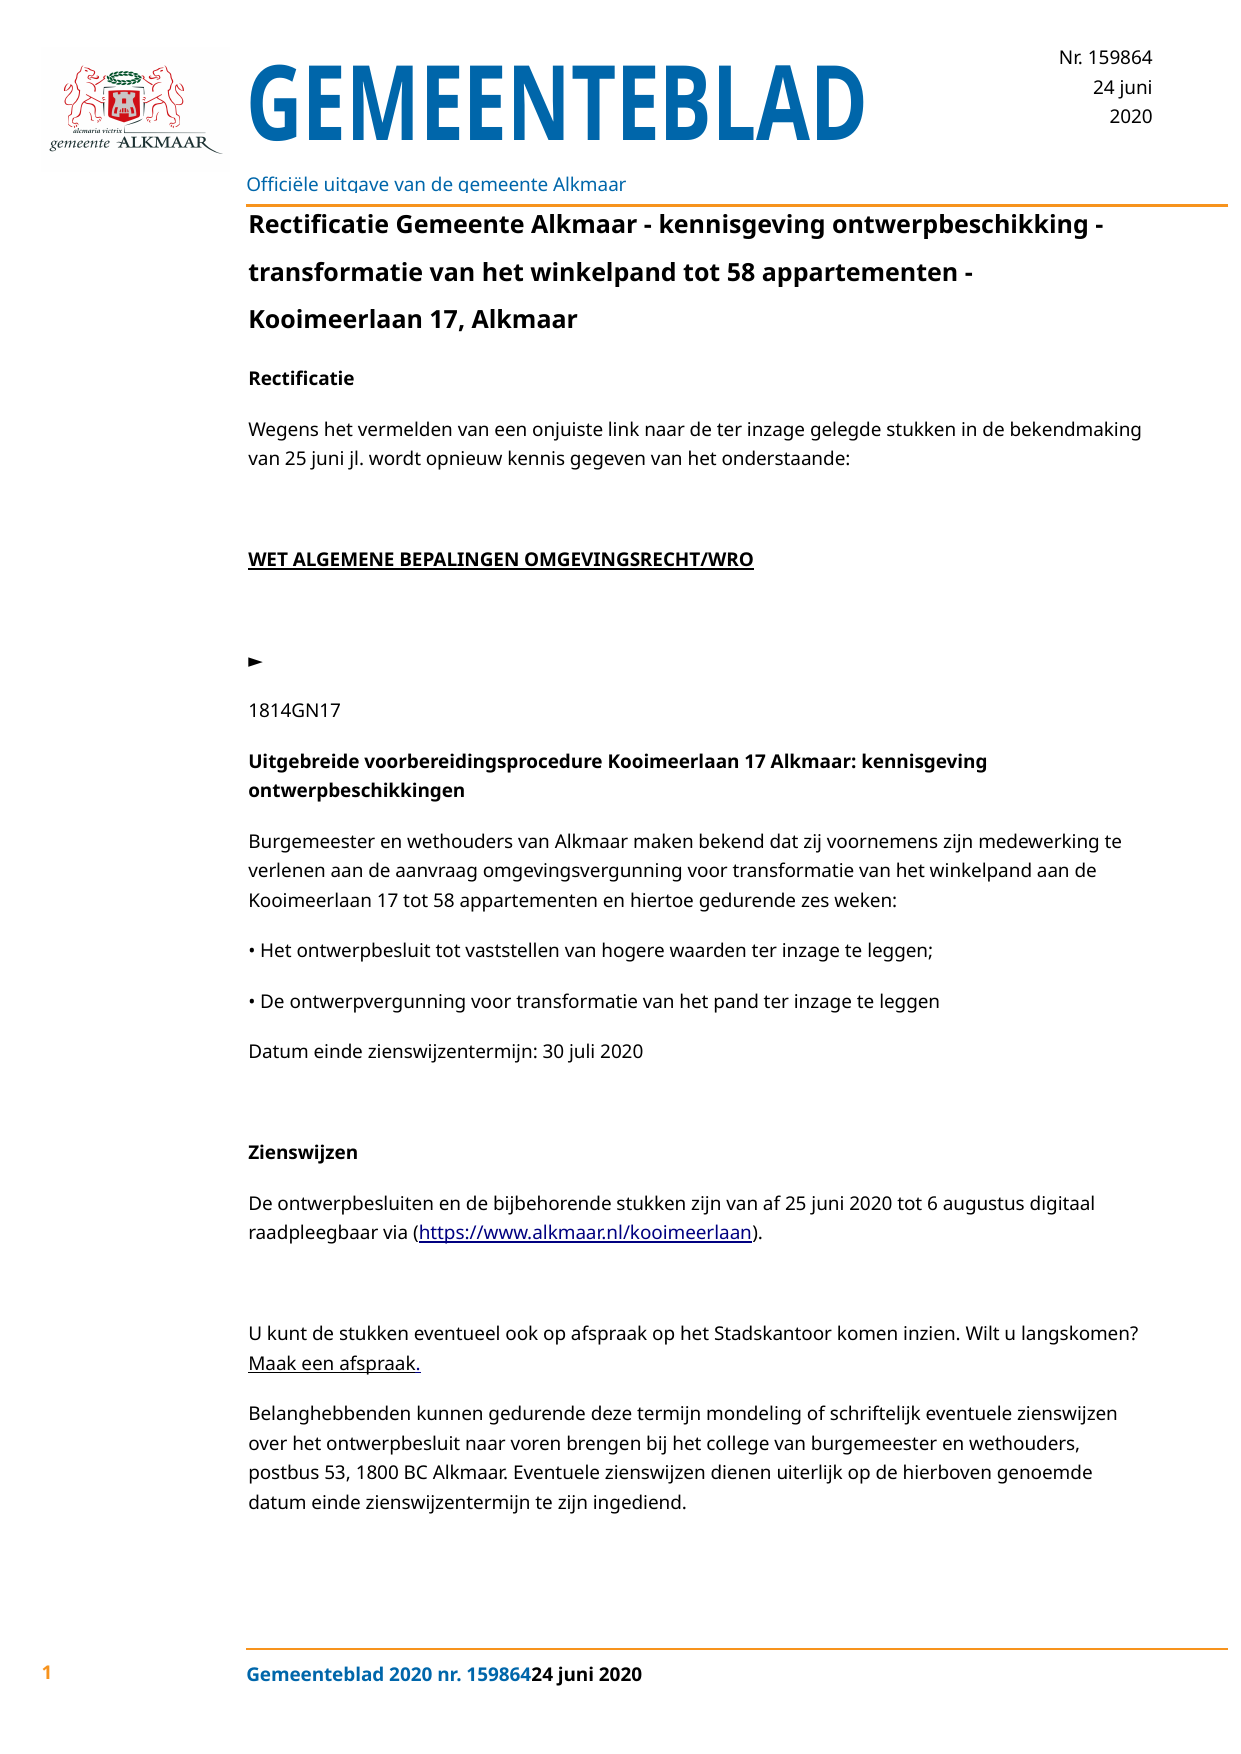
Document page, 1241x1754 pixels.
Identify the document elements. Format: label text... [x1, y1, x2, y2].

text Datum einde zienswijzentermijn: 30 juli 2020 [248, 1038, 1152, 1064]
text 1814GN17 [248, 698, 1152, 723]
text Rectificatie [248, 366, 1152, 391]
text WET ALGEMENE BEPALINGEN OMGEVINGSRECHT/WRO [248, 546, 1152, 572]
text ► [248, 647, 1152, 673]
picture [41, 47, 231, 172]
text De ontwerpbesluiten en de bijbehorende stukken zijn van af 25 juni 2020 tot 6 augustus digitaal raadpleegbaar via (https://www.alkmaar.nl/kooimeerlaan). [248, 1190, 1152, 1245]
text • Het ontwerpbesluit tot vaststellen van hogere waarden ter inzage te leggen; [248, 938, 1152, 963]
text Rectificatie Gemeente Alkmaar - kennisgeving ontwerpbeschikking - transformatie van het winkelpand tot 58 appartementen - Kooimeerlaan 17, Alkmaar [248, 207, 1152, 336]
text Burgemeester en wethouders van Alkmaar maken bekend dat zij voornemens zijn medewerking te verlenen aan de aanvraag omgevingsvergunning voor transformatie van het winkelpand aan de Kooimeerlaan 17 tot 58 appartementen en hiertoe gedurende zes weken: [248, 828, 1152, 913]
text Uitgebreide voorbereidingsprocedure Kooimeerlaan 17 Alkmaar: kennisgeving ontwerpbeschikkingen [248, 748, 1152, 803]
text Belanghebbenden kunnen gedurende deze termijn mondeling of schriftelijk eventuele zienswijzen over het ontwerpbesluit naar voren brengen bij het college van burgemeester en wethouders, postbus 53, 1800 BC Alkmaar. Eventuele zienswijzen dienen uiterlijk op de hierboven genoemde datum einde zienswijzentermijn te zijn ingediend. [248, 1400, 1152, 1514]
text Wegens het vermelden van een onjuiste link naar de ter inzage gelegde stukken in de bekendmaking van 25 juni jl. wordt opnieuw kennis gegeven van het onderstaande: [248, 416, 1152, 471]
text • De ontwerpvergunning voor transformatie van het pand ter inzage te leggen [248, 988, 1152, 1014]
text Zienswijzen [248, 1139, 1152, 1165]
text U kunt de stukken eventueel ook op afspraak op het Stadskantoor komen inzien. Wilt u langskomen? Maak een afspraak. [248, 1320, 1152, 1375]
